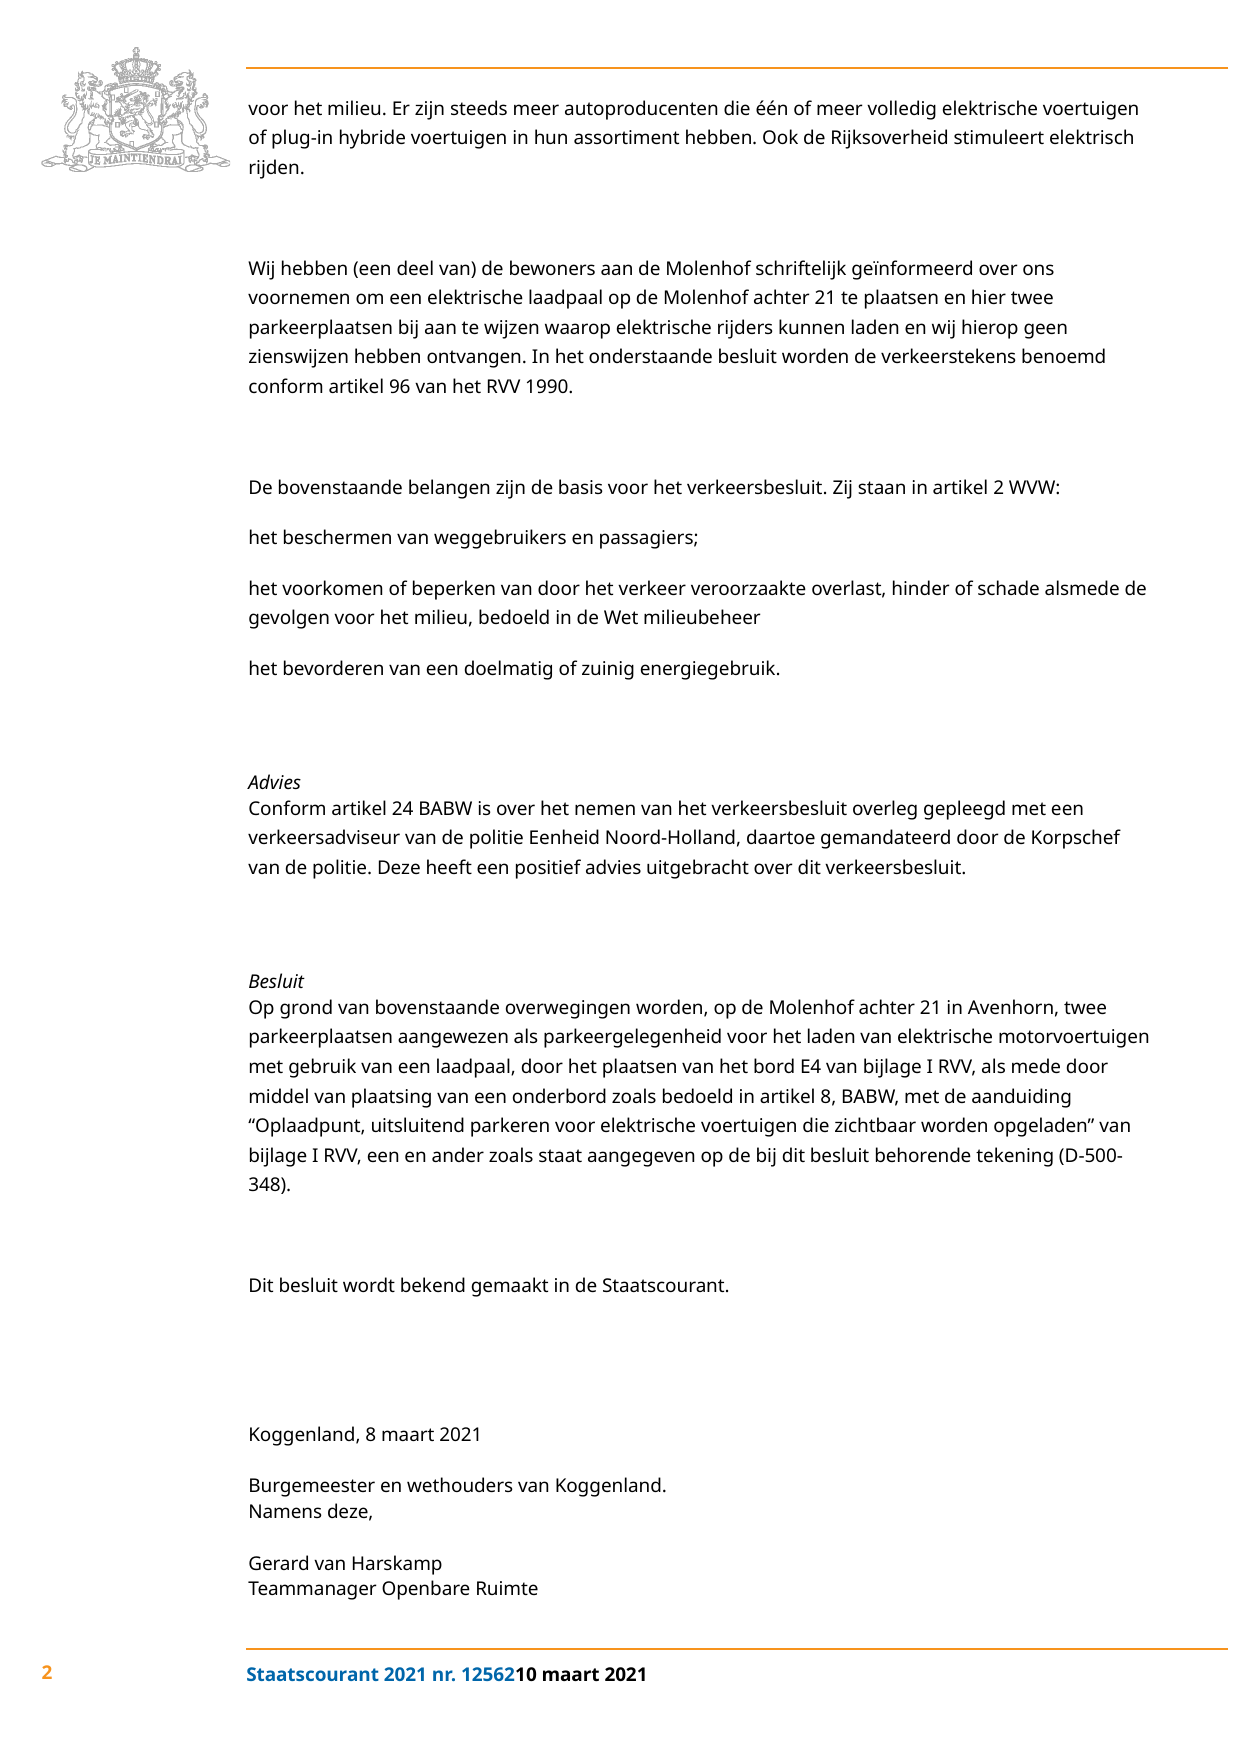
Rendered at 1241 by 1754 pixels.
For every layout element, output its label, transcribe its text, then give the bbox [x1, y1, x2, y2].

text Advies [248, 769, 1152, 795]
text het beschermen van weggebruikers en passagiers; [248, 524, 1152, 550]
text Wij hebben (een deel van) de bewoners aan de Molenhof schriftelijk geïnformeerd over ons voornemen om een elektrische laadpaal op de Molenhof achter 21 te plaatsen en hier twee parkeerplaatsen bij aan te wijzen waarop elektrische rijders kunnen laden en wij hierop geen zienswijzen hebben ontvangen. In het onderstaande besluit worden de verkeerstekens benoemd conform artikel 96 van het RVV 1990. [248, 255, 1152, 399]
text Burgemeester en wethouders van Koggenland. [248, 1473, 1152, 1498]
text Conform artikel 24 BABW is over het nemen van het verkeersbesluit overleg gepleegd met een verkeersadviseur van de politie Eenheid Noord-Holland, daartoe gemandateerd door de Korpschef van de politie. Deze heeft een positief advies uitgebracht over dit verkeersbesluit. [248, 795, 1152, 880]
picture [41, 47, 231, 172]
text Besluit [248, 968, 1152, 994]
text Koggenland, 8 maart 2021 [248, 1421, 1152, 1447]
text het voorkomen of beperken van door het verkeer veroorzaakte overlast, hinder of schade alsmede de gevolgen voor het milieu, bedoeld in de Wet milieubeheer [248, 575, 1152, 630]
text voor het milieu. Er zijn steeds meer autoproducenten die één of meer volledig elektrische voertuigen of plug-in hybride voertuigen in hun assortiment hebben. Ook de Rijksoverheid stimuleert elektrisch rijden. [248, 95, 1152, 180]
text Op grond van bovenstaande overwegingen worden, op de Molenhof achter 21 in Avenhorn, twee parkeerplaatsen aangewezen als parkeergelegenheid voor het laden van elektrische motorvoertuigen met gebruik van een laadpaal, door het plaatsen van het bord E4 van bijlage I RVV, als mede door middel van plaatsing van een onderbord zoals bedoeld in artikel 8, BABW, met de aanduiding “Oplaadpunt, uitsluitend parkeren voor elektrische voertuigen die zichtbaar worden opgeladen” van bijlage I RVV, een en ander zoals staat aangegeven op de bij dit besluit behorende tekening (D-500-348). [248, 994, 1152, 1197]
text Gerard van Harskamp [248, 1550, 1152, 1576]
text het bevorderen van een doelmatig of zuinig energiegebruik. [248, 655, 1152, 681]
text Namens deze, [248, 1498, 1152, 1524]
text Teammanager Openbare Ruimte [248, 1576, 1152, 1601]
text De bovenstaande belangen zijn de basis voor het verkeersbesluit. Zij staan in artikel 2 WVW: [248, 474, 1152, 500]
text Dit besluit wordt bekend gemaakt in de Staatscourant. [248, 1272, 1152, 1298]
